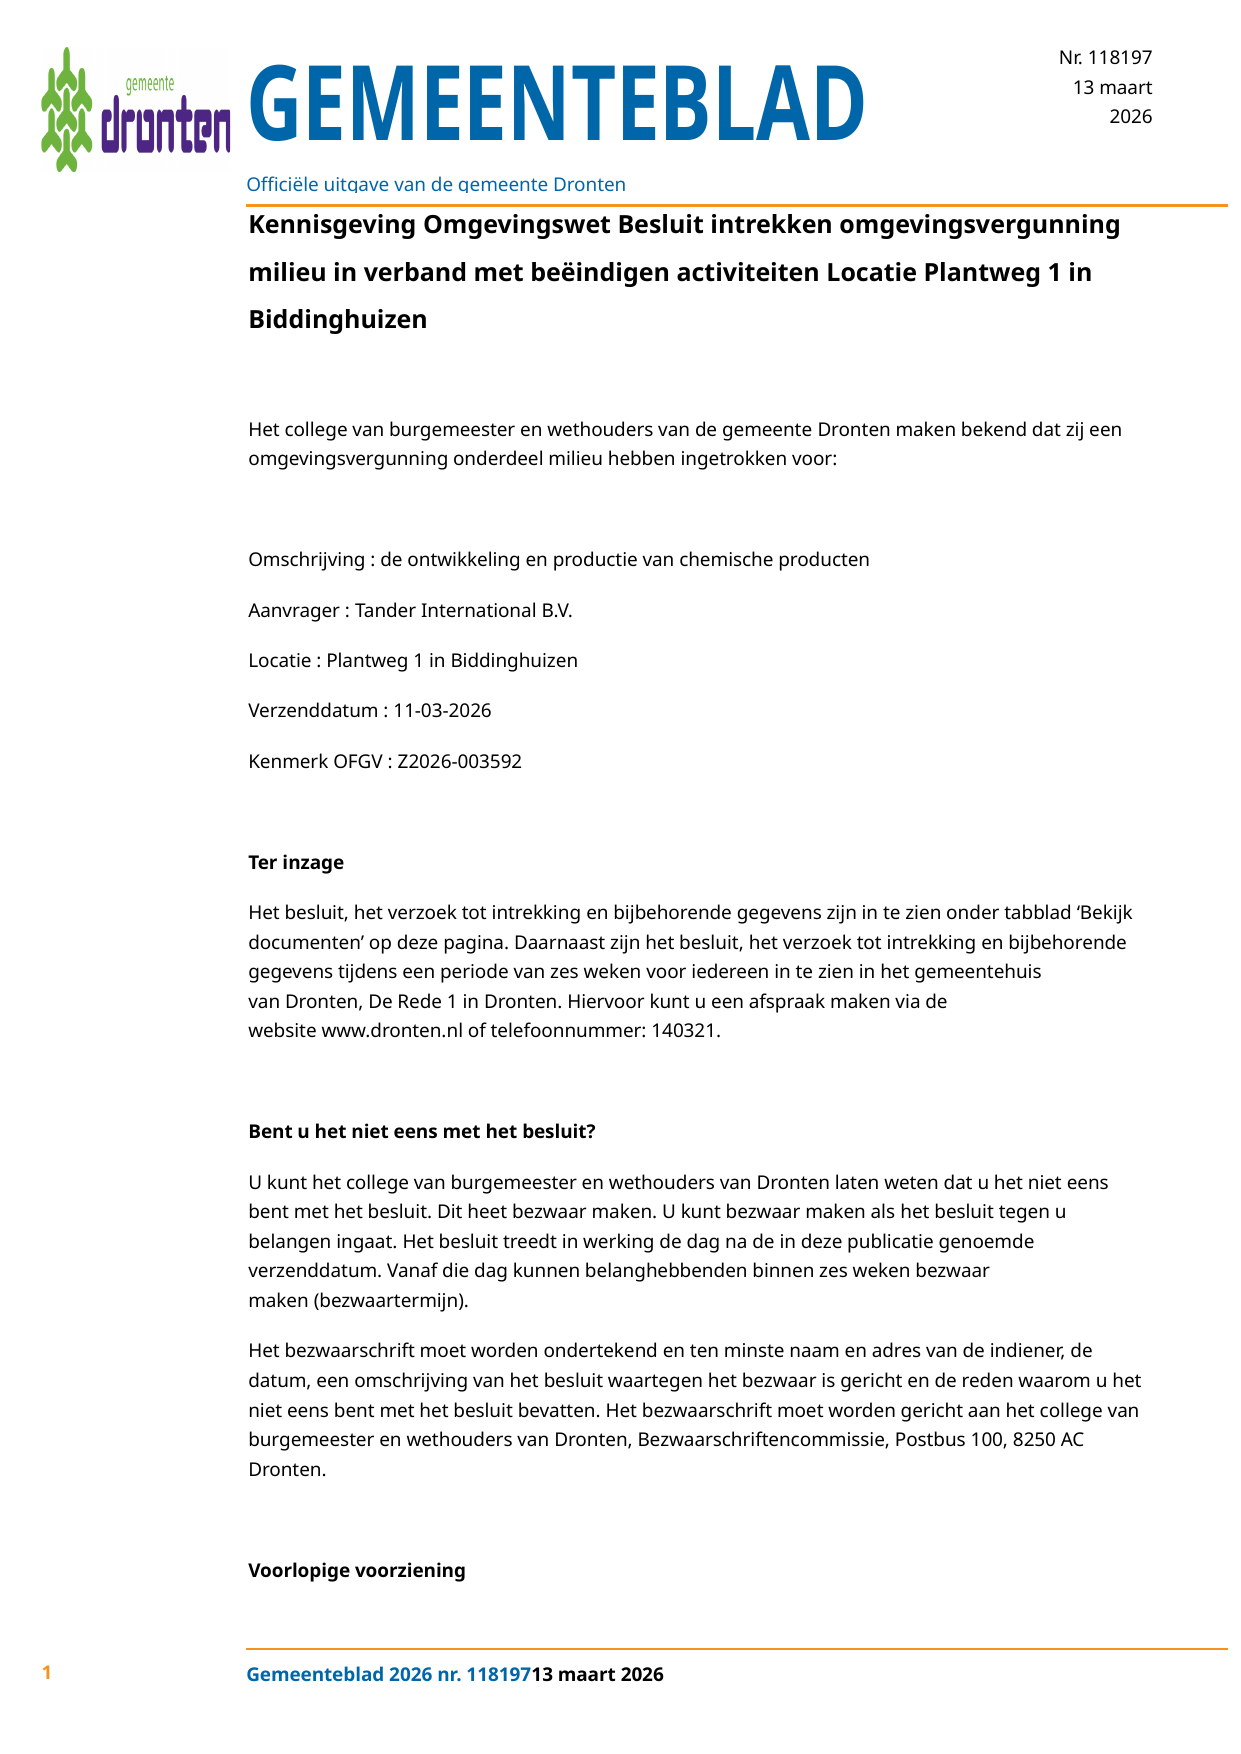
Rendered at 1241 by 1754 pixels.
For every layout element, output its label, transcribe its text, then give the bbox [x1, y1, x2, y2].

text Het bezwaarschrift moet worden ondertekend en ten minste naam en adres van de indiener, de datum, een omschrijving van het besluit waartegen het bezwaar is gericht en de reden waarom u het niet eens bent met het besluit bevatten. Het bezwaarschrift moet worden gericht aan het college van burgemeester en wethouders van Dronten, Bezwaarschriftencommissie, Postbus 100, 8250 AC Dronten. [248, 1338, 1152, 1482]
picture [41, 47, 231, 172]
text Bent u het niet eens met het besluit? [248, 1118, 1152, 1144]
text Kennisgeving Omgevingswet Besluit intrekken omgevingsvergunning milieu in verband met beëindigen activiteiten Locatie Plantweg 1 in Biddinghuizen [248, 207, 1152, 336]
text Verzenddatum : 11-03-2026 [248, 698, 1152, 723]
text U kunt het college van burgemeester en wethouders van Dronten laten weten dat u het niet eens bent met het besluit. Dit heet bezwaar maken. U kunt bezwaar maken als het besluit tegen u belangen ingaat. Het besluit treedt in werking de dag na de in deze publicatie genoemde verzenddatum. Vanaf die dag kunnen belanghebbenden binnen zes weken bezwaar maken (bezwaartermijn). [248, 1169, 1152, 1313]
text Ter inzage [248, 849, 1152, 874]
text Omschrijving : de ontwikkeling en productie van chemische producten [248, 546, 1152, 572]
text Kenmerk OFGV : Z2026-003592 [248, 748, 1152, 774]
text Locatie : Plantweg 1 in Biddinghuizen [248, 647, 1152, 673]
text Aanvrager : Tander International B.V. [248, 597, 1152, 622]
text Het college van burgemeester en wethouders van de gemeente Dronten maken bekend dat zij een omgevingsvergunning onderdeel milieu hebben ingetrokken voor: [248, 416, 1152, 471]
text Voorlopige voorziening [248, 1557, 1152, 1582]
text Het besluit, het verzoek tot intrekking en bijbehorende gegevens zijn in te zien onder tabblad ‘Bekijk documenten’ op deze pagina. Daarnaast zijn het besluit, het verzoek tot intrekking en bijbehorende gegevens tijdens een periode van zes weken voor iedereen in te zien in het gemeentehuis van Dronten, De Rede 1 in Dronten. Hiervoor kunt u een afspraak maken via de website www.dronten.nl of telefoonnummer: 140321. [248, 899, 1152, 1043]
